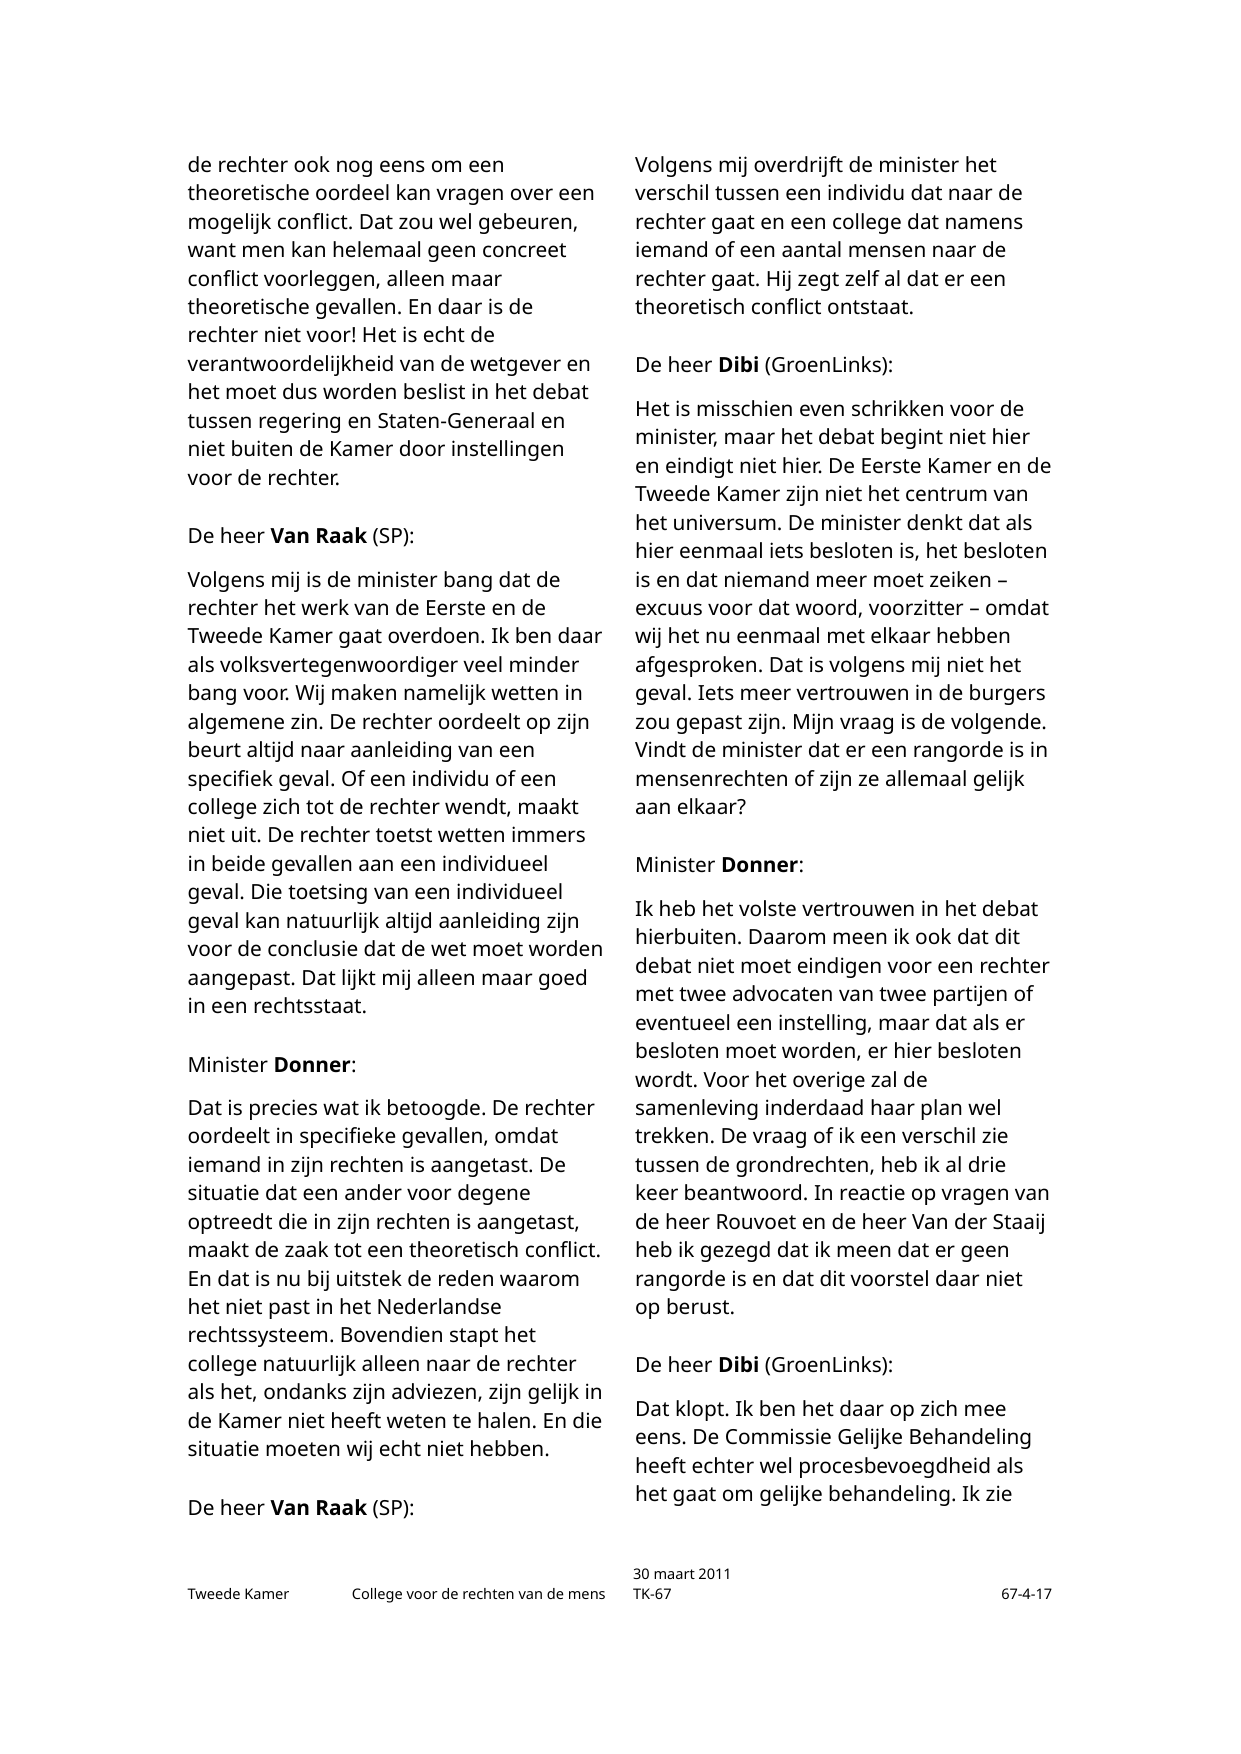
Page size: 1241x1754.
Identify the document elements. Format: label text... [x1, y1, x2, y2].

text Ik heb het volste vertrouwen in het debat hierbuiten. Daarom meen ik ook dat dit debat niet moet eindigen voor een rechter met twee advocaten van twee partijen of eventueel een instelling, maar dat als er besloten moet worden, er hier besloten wordt. Voor het overige zal de samenleving inderdaad haar plan wel trekken. De vraag of ik een verschil zie tussen de grondrechten, heb ik al drie keer beantwoord. In reactie op vragen van de heer Rouvoet en de heer Van der Staaij heb ik gezegd dat ik meen dat er geen rangorde is en dat dit voorstel daar niet op berust. [635, 894, 1053, 1321]
text Dat is precies wat ik betoogde. De rechter oordeelt in specifieke gevallen, omdat iemand in zijn rechten is aangetast. De situatie dat een ander voor degene optreedt die in zijn rechten is aangetast, maakt de zaak tot een theoretisch conflict. En dat is nu bij uitstek de reden waarom het niet past in het Nederlandse rechtssysteem. Bovendien stapt het college natuurlijk alleen naar de rechter als het, ondanks zijn adviezen, zijn gelijk in de Kamer niet heeft weten te halen. En die situatie moeten wij echt niet hebben. [187, 1093, 605, 1463]
text Dat klopt. Ik ben het daar op zich mee eens. De Commissie Gelijke Behandeling heeft echter wel procesbevoegdheid als het gaat om gelijke behandeling. Ik zie [635, 1394, 1053, 1508]
text De heer Van Raak (SP): [187, 521, 605, 550]
text de rechter ook nog eens om een theoretische oordeel kan vragen over een mogelijk conflict. Dat zou wel gebeuren, want men kan helemaal geen concreet conflict voorleggen, alleen maar theoretische gevallen. En daar is de rechter niet voor! Het is echt de verantwoordelijkheid van de wetgever en het moet dus worden beslist in het debat tussen regering en Staten-Generaal en niet buiten de Kamer door instellingen voor de rechter. [187, 150, 605, 491]
text Het is misschien even schrikken voor de minister, maar het debat begint niet hier en eindigt niet hier. De Eerste Kamer en de Tweede Kamer zijn niet het centrum van het universum. De minister denkt dat als hier eenmaal iets besloten is, het besloten is en dat niemand meer moet zeiken – excuus voor dat woord, voorzitter – omdat wij het nu eenmaal met elkaar hebben afgesproken. Dat is volgens mij niet het geval. Iets meer vertrouwen in de burgers zou gepast zijn. Mijn vraag is de volgende. Vindt de minister dat er een rangorde is in mensenrechten of zijn ze allemaal gelijk aan elkaar? [635, 394, 1053, 821]
text De heer Van Raak (SP): [187, 1493, 605, 1521]
text De heer Dibi (GroenLinks): [635, 1351, 1053, 1379]
text Minister Donner: [187, 1050, 605, 1078]
text De heer Dibi (GroenLinks): [635, 351, 1053, 379]
text Volgens mij is de minister bang dat de rechter het werk van de Eerste en de Tweede Kamer gaat overdoen. Ik ben daar als volksvertegenwoordiger veel minder bang voor. Wij maken namelijk wetten in algemene zin. De rechter oordeelt op zijn beurt altijd naar aanleiding van een specifiek geval. Of een individu of een college zich tot de rechter wendt, maakt niet uit. De rechter toetst wetten immers in beide gevallen aan een individueel geval. Die toetsing van een individueel geval kan natuurlijk altijd aanleiding zijn voor de conclusie dat de wet moet worden aangepast. Dat lijkt mij alleen maar goed in een rechtsstaat. [187, 565, 605, 1020]
text Minister Donner: [635, 851, 1053, 879]
text Volgens mij overdrijft de minister het verschil tussen een individu dat naar de rechter gaat en een college dat namens iemand of een aantal mensen naar de rechter gaat. Hij zegt zelf al dat er een theoretisch conflict ontstaat. [635, 150, 1053, 321]
